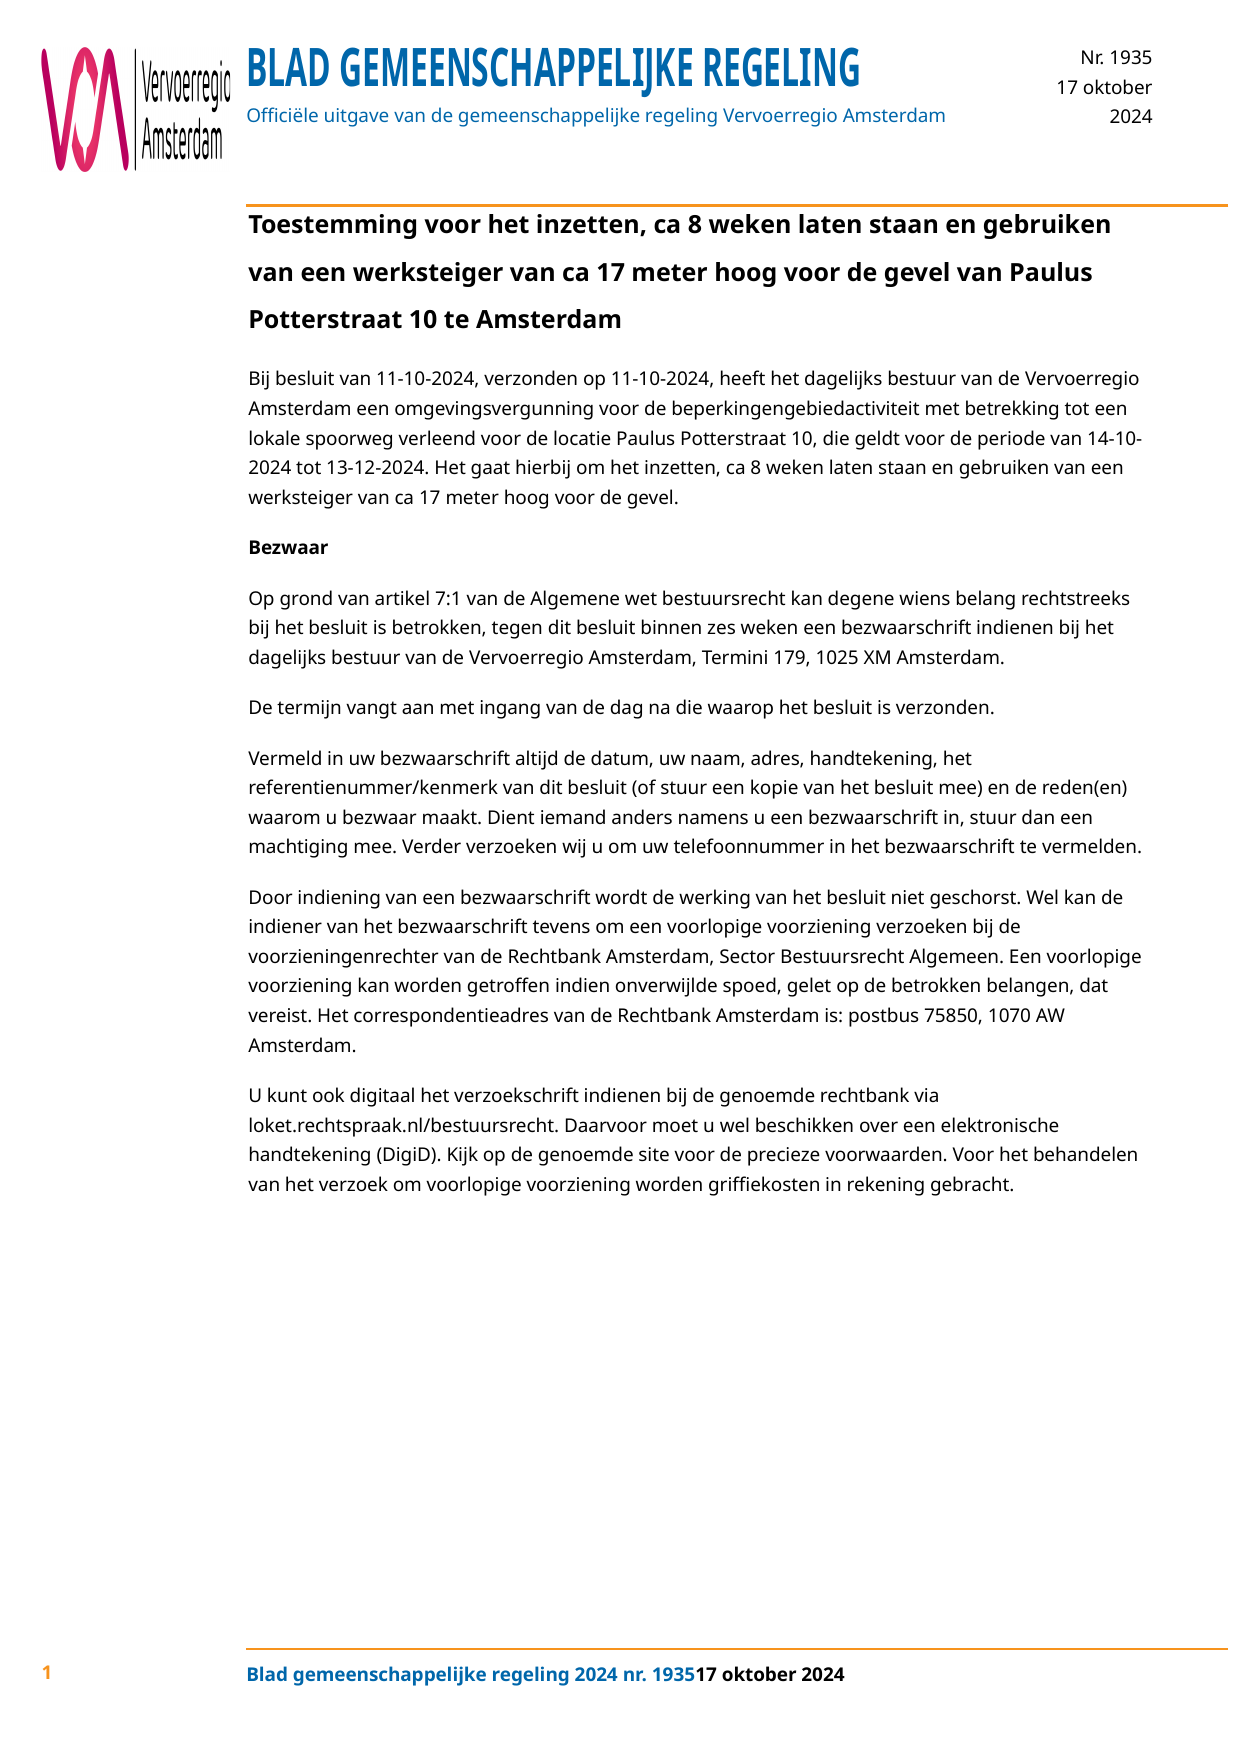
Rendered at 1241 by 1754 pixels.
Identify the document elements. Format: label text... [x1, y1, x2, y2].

text Bij besluit van 11-10-2024, verzonden op 11-10-2024, heeft het dagelijks bestuur van de Vervoerregio Amsterdam een omgevingsvergunning voor de beperkingengebiedactiviteit met betrekking tot een lokale spoorweg verleend voor de locatie Paulus Potterstraat 10, die geldt voor de periode van 14-10-2024 tot 13-12-2024. Het gaat hierbij om het inzetten, ca 8 weken laten staan en gebruiken van een werksteiger van ca 17 meter hoog voor de gevel. [248, 366, 1152, 509]
text Bezwaar [248, 534, 1152, 560]
text Door indiening van een bezwaarschrift wordt de werking van het besluit niet geschorst. Wel kan de indiener van het bezwaarschrift tevens om een voorlopige voorziening verzoeken bij de voorzieningenrechter van de Rechtbank Amsterdam, Sector Bestuursrecht Algemeen. Een voorlopige voorziening kan worden getroffen indien onverwijlde spoed, gelet op de betrokken belangen, dat vereist. Het correspondentieadres van de Rechtbank Amsterdam is: postbus 75850, 1070 AW Amsterdam. [248, 884, 1152, 1057]
text Vermeld in uw bezwaarschrift altijd de datum, uw naam, adres, handtekening, het referentienummer/kenmerk van dit besluit (of stuur een kopie van het besluit mee) en de reden(en) waarom u bezwaar maakt. Dient iemand anders namens u een bezwaarschrift in, stuur dan een machtiging mee. Verder verzoeken wij u om uw telefoonnummer in het bezwaarschrift te vermelden. [248, 745, 1152, 859]
text Op grond van artikel 7:1 van de Algemene wet bestuursrecht kan degene wiens belang rechtstreeks bij het besluit is betrokken, tegen dit besluit binnen zes weken een bezwaarschrift indienen bij het dagelijks bestuur van de Vervoerregio Amsterdam, Termini 179, 1025 XM Amsterdam. [248, 585, 1152, 669]
text De termijn vangt aan met ingang van de dag na die waarop het besluit is verzonden. [248, 694, 1152, 720]
text U kunt ook digitaal het verzoekschrift indienen bij de genoemde rechtbank via loket.rechtspraak.nl/bestuursrecht. Daarvoor moet u wel beschikken over een elektronische handtekening (DigiD). Kijk op de genoemde site voor de precieze voorwaarden. Voor het behandelen van het verzoek om voorlopige voorziening worden griffiekosten in rekening gebracht. [248, 1082, 1152, 1197]
picture [41, 47, 231, 172]
text Toestemming voor het inzetten, ca 8 weken laten staan en gebruiken van een werksteiger van ca 17 meter hoog voor de gevel van Paulus Potterstraat 10 te Amsterdam [248, 207, 1152, 336]
